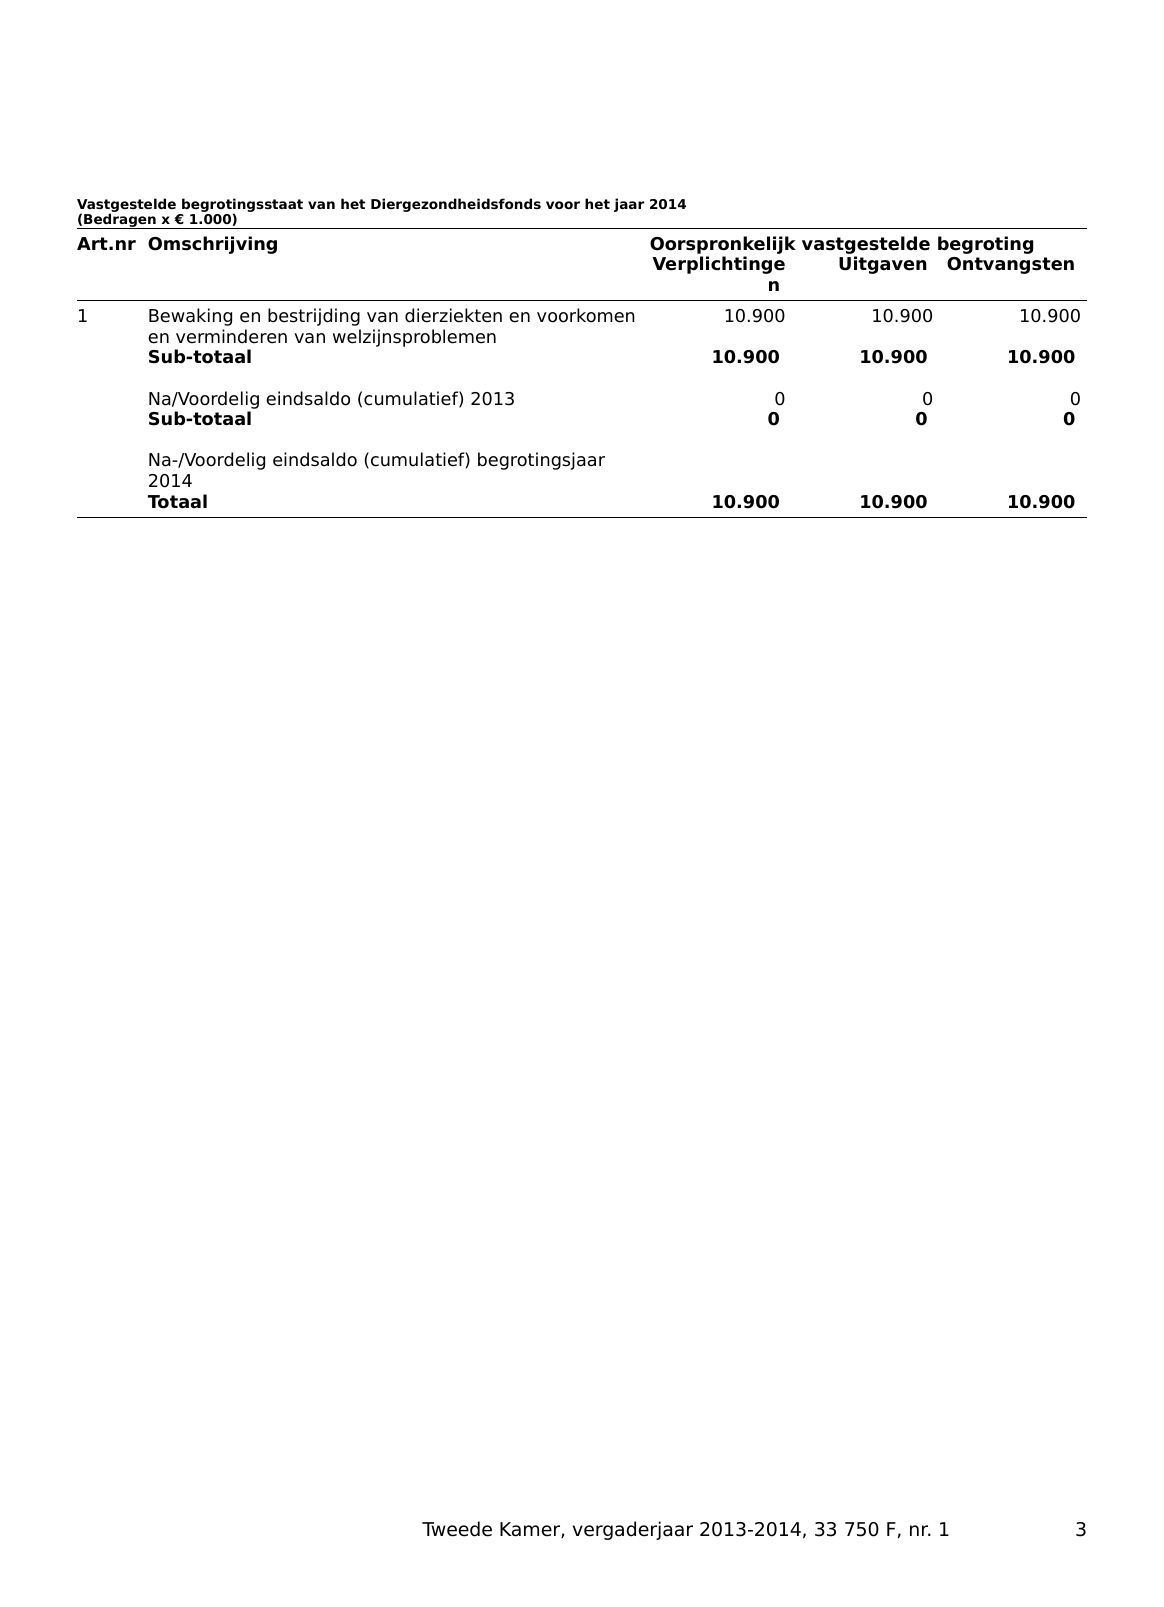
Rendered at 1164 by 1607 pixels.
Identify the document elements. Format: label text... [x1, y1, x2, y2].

table_cell [142, 254, 644, 300]
table_cell Uitgaven [791, 254, 939, 300]
table_cell 0 [791, 409, 939, 430]
table_cell Ontvangsten [939, 254, 1087, 300]
table_cell [939, 368, 1087, 388]
table_cell [791, 368, 939, 388]
table_cell [142, 368, 644, 388]
table_cell [791, 450, 939, 492]
table_cell Sub-totaal [142, 347, 644, 368]
table_cell [939, 450, 1087, 492]
table_cell 10.900 [791, 347, 939, 368]
table_cell 10.900 [644, 347, 791, 368]
table_cell [142, 430, 644, 450]
table_cell [77, 409, 142, 430]
table_cell 10.900 [644, 301, 791, 347]
table_cell Na/Voordelig eindsaldo (cumulatief) 2013 [142, 389, 644, 409]
table_cell 10.900 [939, 492, 1087, 517]
table_cell 1 [77, 301, 142, 347]
table_cell [939, 430, 1087, 450]
table_cell [77, 254, 142, 300]
table_cell Omschrijving [142, 229, 644, 254]
table_cell [644, 450, 791, 492]
table_cell [77, 430, 142, 450]
table_cell [644, 368, 791, 388]
table_cell Sub-totaal [142, 409, 644, 430]
table_cell [77, 368, 142, 388]
table_cell 10.900 [791, 301, 939, 347]
table_cell 10.900 [791, 492, 939, 517]
table_cell [77, 492, 142, 517]
table_cell Bewaking en bestrijding van dierziekten en voorkomen en verminderen van welzijnsproblemen [142, 301, 644, 347]
table_cell [791, 430, 939, 450]
table_cell Na-/Voordelig eindsaldo (cumulatief) begrotingsjaar 2014 [142, 450, 644, 492]
table_cell 10.900 [644, 492, 791, 517]
table_cell [77, 389, 142, 409]
table_cell Totaal [142, 492, 644, 517]
table_cell 0 [644, 389, 791, 409]
table_cell 0 [939, 409, 1087, 430]
table_cell 10.900 [939, 347, 1087, 368]
table_cell Verplichtingen [644, 254, 791, 300]
table_cell [77, 450, 142, 492]
table_cell 0 [939, 389, 1087, 409]
table_cell [644, 430, 791, 450]
table_cell Oorspronkelijk vastgestelde begroting [644, 229, 1087, 254]
table_cell 0 [644, 409, 791, 430]
table_cell Art.nr [77, 229, 142, 254]
table_cell 10.900 [939, 301, 1087, 347]
table_cell [77, 347, 142, 368]
table_header Vastgestelde begrotingsstaat van het Diergezondheidsfonds voor het jaar 2014 (Bedragen x € 1.000) [77, 196, 1087, 228]
table_cell 0 [791, 389, 939, 409]
